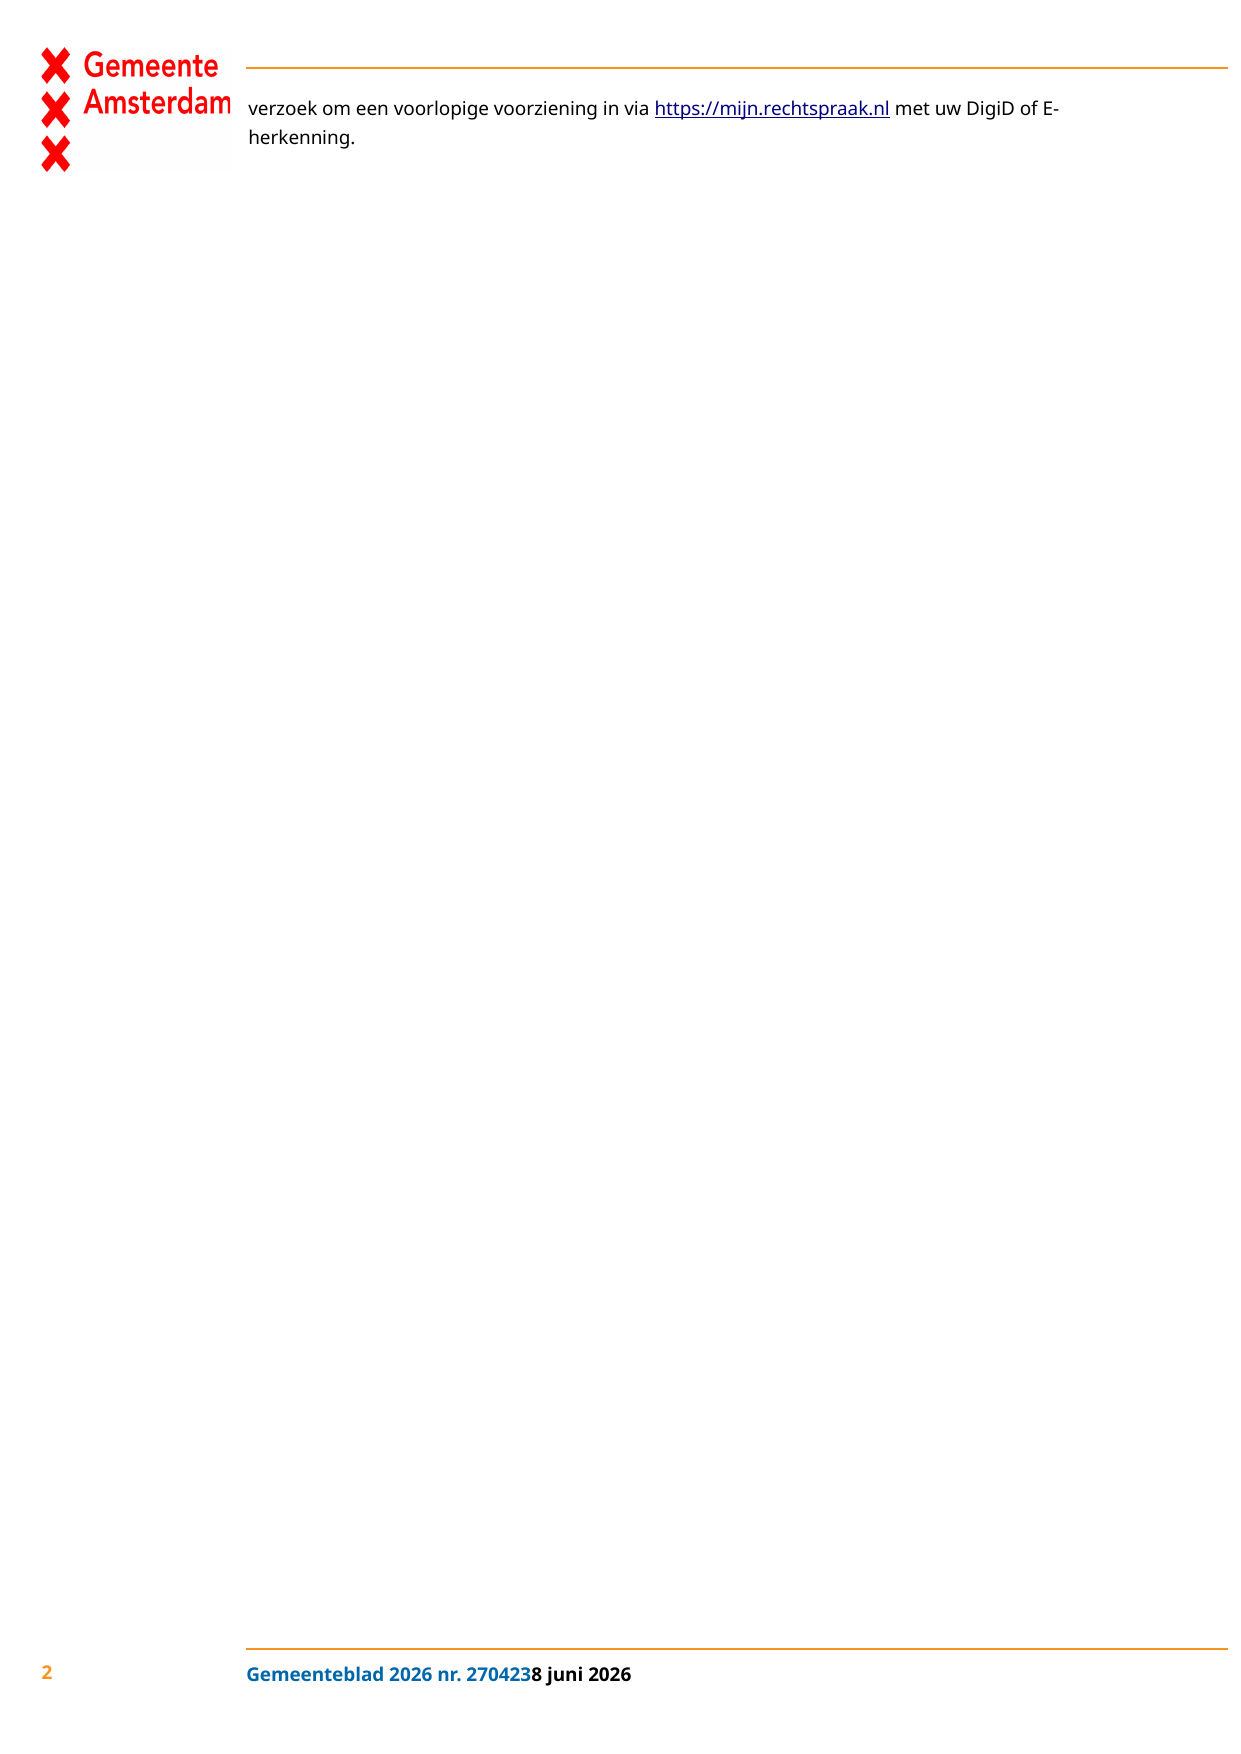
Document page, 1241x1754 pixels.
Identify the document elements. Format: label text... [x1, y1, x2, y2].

picture [41, 47, 231, 172]
text verzoek om een voorlopige voorziening in via https://mijn.rechtspraak.nl met uw DigiD of E-herkenning. [248, 95, 1152, 150]
